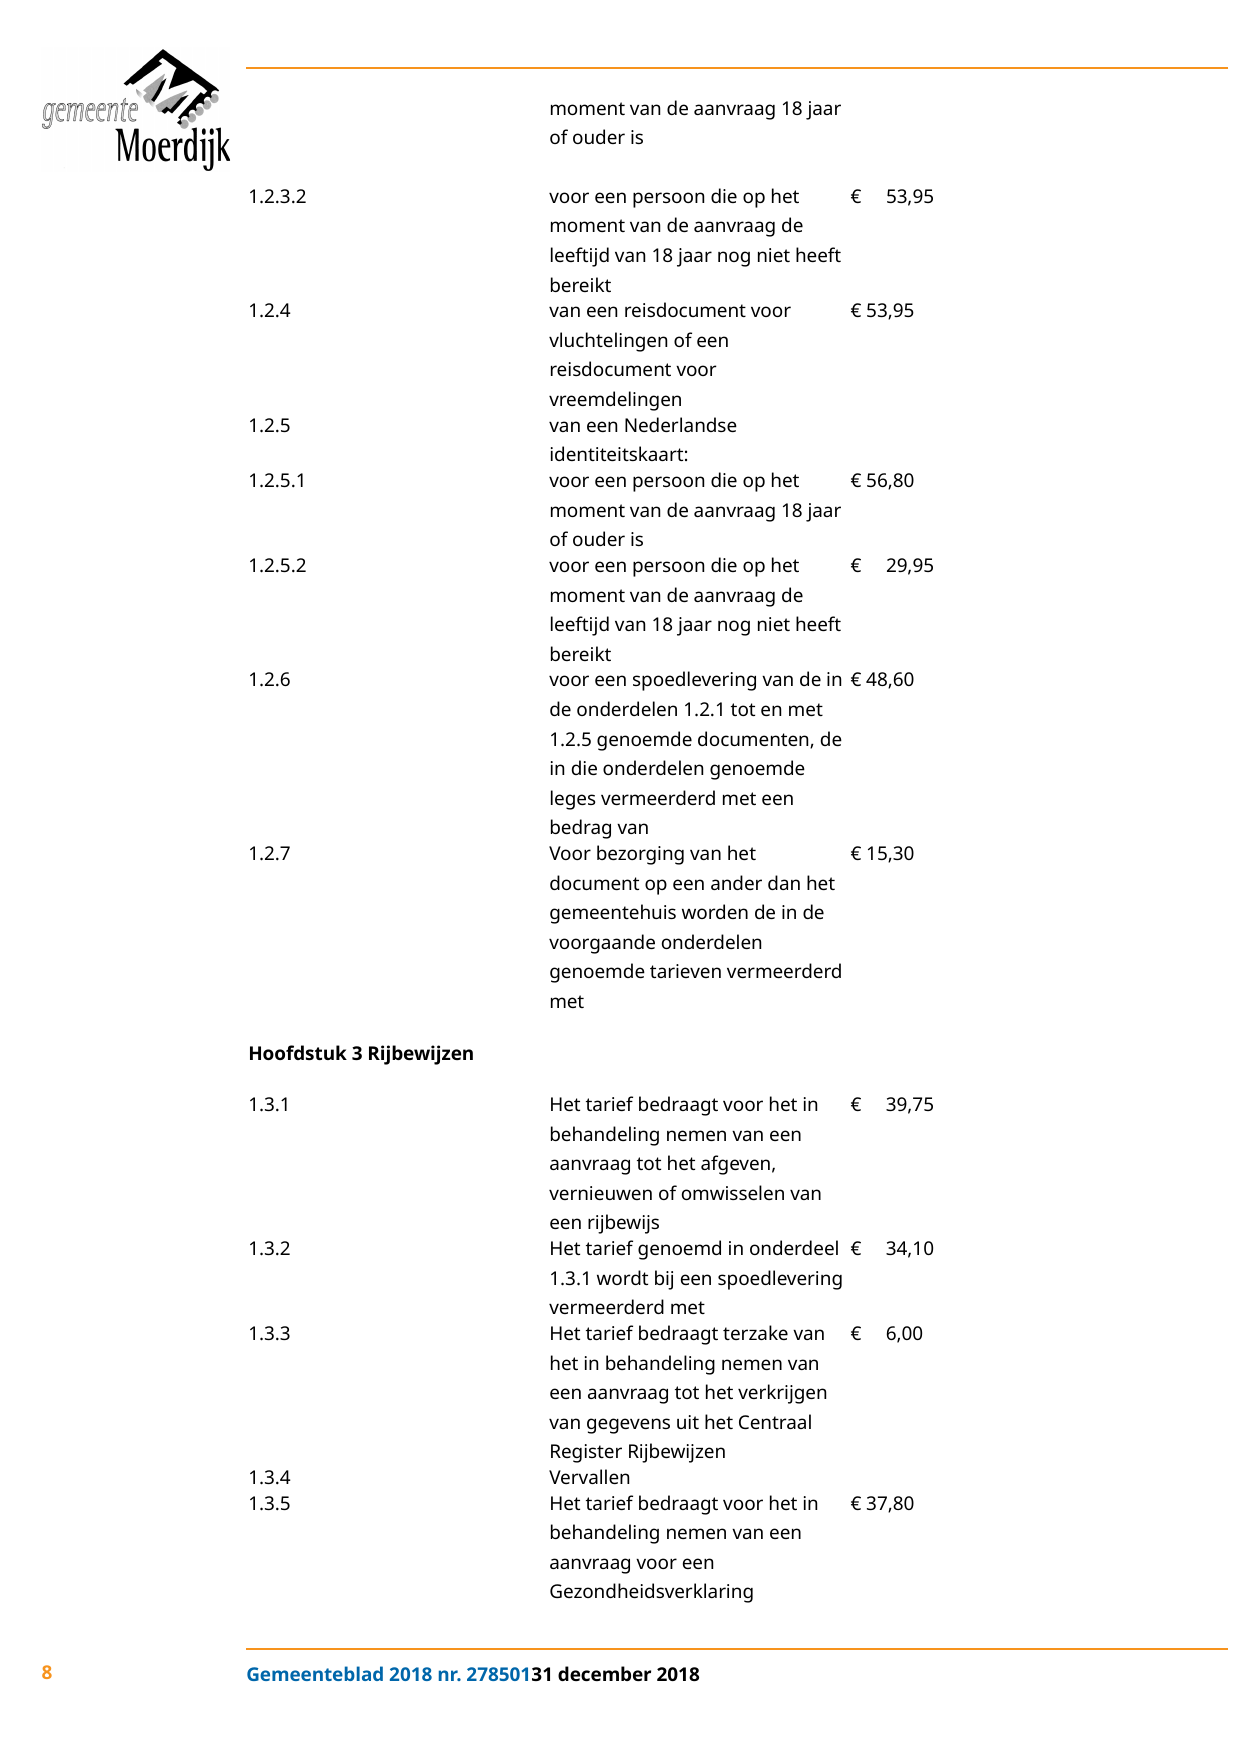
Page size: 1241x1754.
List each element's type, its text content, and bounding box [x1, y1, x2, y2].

table_cell 1.3.5 [248, 1490, 549, 1604]
table_cell 1.3.1 [248, 1091, 549, 1235]
table_cell € 15,30 [850, 840, 1152, 1014]
table_cell 1.3.2 [248, 1235, 549, 1320]
table_cell moment van de aanvraag 18 jaar of ouder is [549, 95, 850, 150]
table_cell Het tarief bedraagt terzake van het in behandeling nemen van een aanvraag tot het verkrijgen van gegevens uit het Centraal Register Rijbewijzen [549, 1320, 850, 1464]
table_cell 1.2.4 [248, 298, 549, 412]
table_cell voor een persoon die op het moment van de aanvraag de leeftijd van 18 jaar nog niet heeft bereikt [549, 552, 850, 667]
table_cell 1.2.5.2 [248, 552, 549, 667]
table_cell 1.2.6 [248, 667, 549, 840]
picture [41, 47, 231, 172]
table_cell voor een spoedlevering van de in de onderdelen 1.2.1 tot en met 1.2.5 genoemde documenten, de in die onderdelen genoemde leges vermeerderd met een bedrag van [549, 667, 850, 840]
table_cell € 34,10 [850, 1235, 1152, 1320]
table_cell van een Nederlandse identiteitskaart: [549, 412, 850, 467]
table_header 1.2.3.2 [248, 183, 549, 297]
table_cell 1.3.4 [248, 1464, 549, 1490]
table_cell Voor bezorging van het document op een ander dan het gemeentehuis worden de in de voorgaande onderdelen genoemde tarieven vermeerderd met [549, 840, 850, 1014]
table_cell € 48,60 [850, 667, 1152, 840]
table_cell Het tarief bedraagt voor het in behandeling nemen van een aanvraag voor een Gezondheidsverklaring [549, 1490, 850, 1604]
table_cell Het tarief genoemd in onderdeel 1.3.1 wordt bij een spoedlevering vermeerderd met [549, 1235, 850, 1320]
table_cell van een reisdocument voor vluchtelingen of een reisdocument voor vreemdelingen [549, 298, 850, 412]
table_cell € 56,80 [850, 467, 1152, 552]
table_cell [248, 1014, 549, 1040]
table_cell 1.3.3 [248, 1320, 549, 1464]
table_cell € 39,75 [850, 1091, 1152, 1235]
table_cell [248, 95, 549, 150]
table_cell € 37,80 [850, 1490, 1152, 1604]
table_cell 1.2.7 [248, 840, 549, 1014]
table_cell [850, 95, 1152, 150]
table_header voor een persoon die op het moment van de aanvraag de leeftijd van 18 jaar nog niet heeft bereikt [549, 183, 850, 297]
table_header € 53,95 [850, 183, 1152, 297]
table_cell Hoofdstuk 3 Rijbewijzen [248, 1040, 549, 1065]
table_cell [850, 412, 1152, 467]
table_cell [850, 1464, 1152, 1490]
table_cell Vervallen [549, 1464, 850, 1490]
table_cell € 29,95 [850, 552, 1152, 667]
table_cell Het tarief bedraagt voor het in behandeling nemen van een aanvraag tot het afgeven, vernieuwen of omwisselen van een rijbewijs [549, 1091, 850, 1235]
table_cell [248, 1065, 549, 1091]
table_cell € 53,95 [850, 298, 1152, 412]
table_cell voor een persoon die op het moment van de aanvraag 18 jaar of ouder is [549, 467, 850, 552]
table_cell 1.2.5 [248, 412, 549, 467]
table_cell € 6,00 [850, 1320, 1152, 1464]
table_cell 1.2.5.1 [248, 467, 549, 552]
